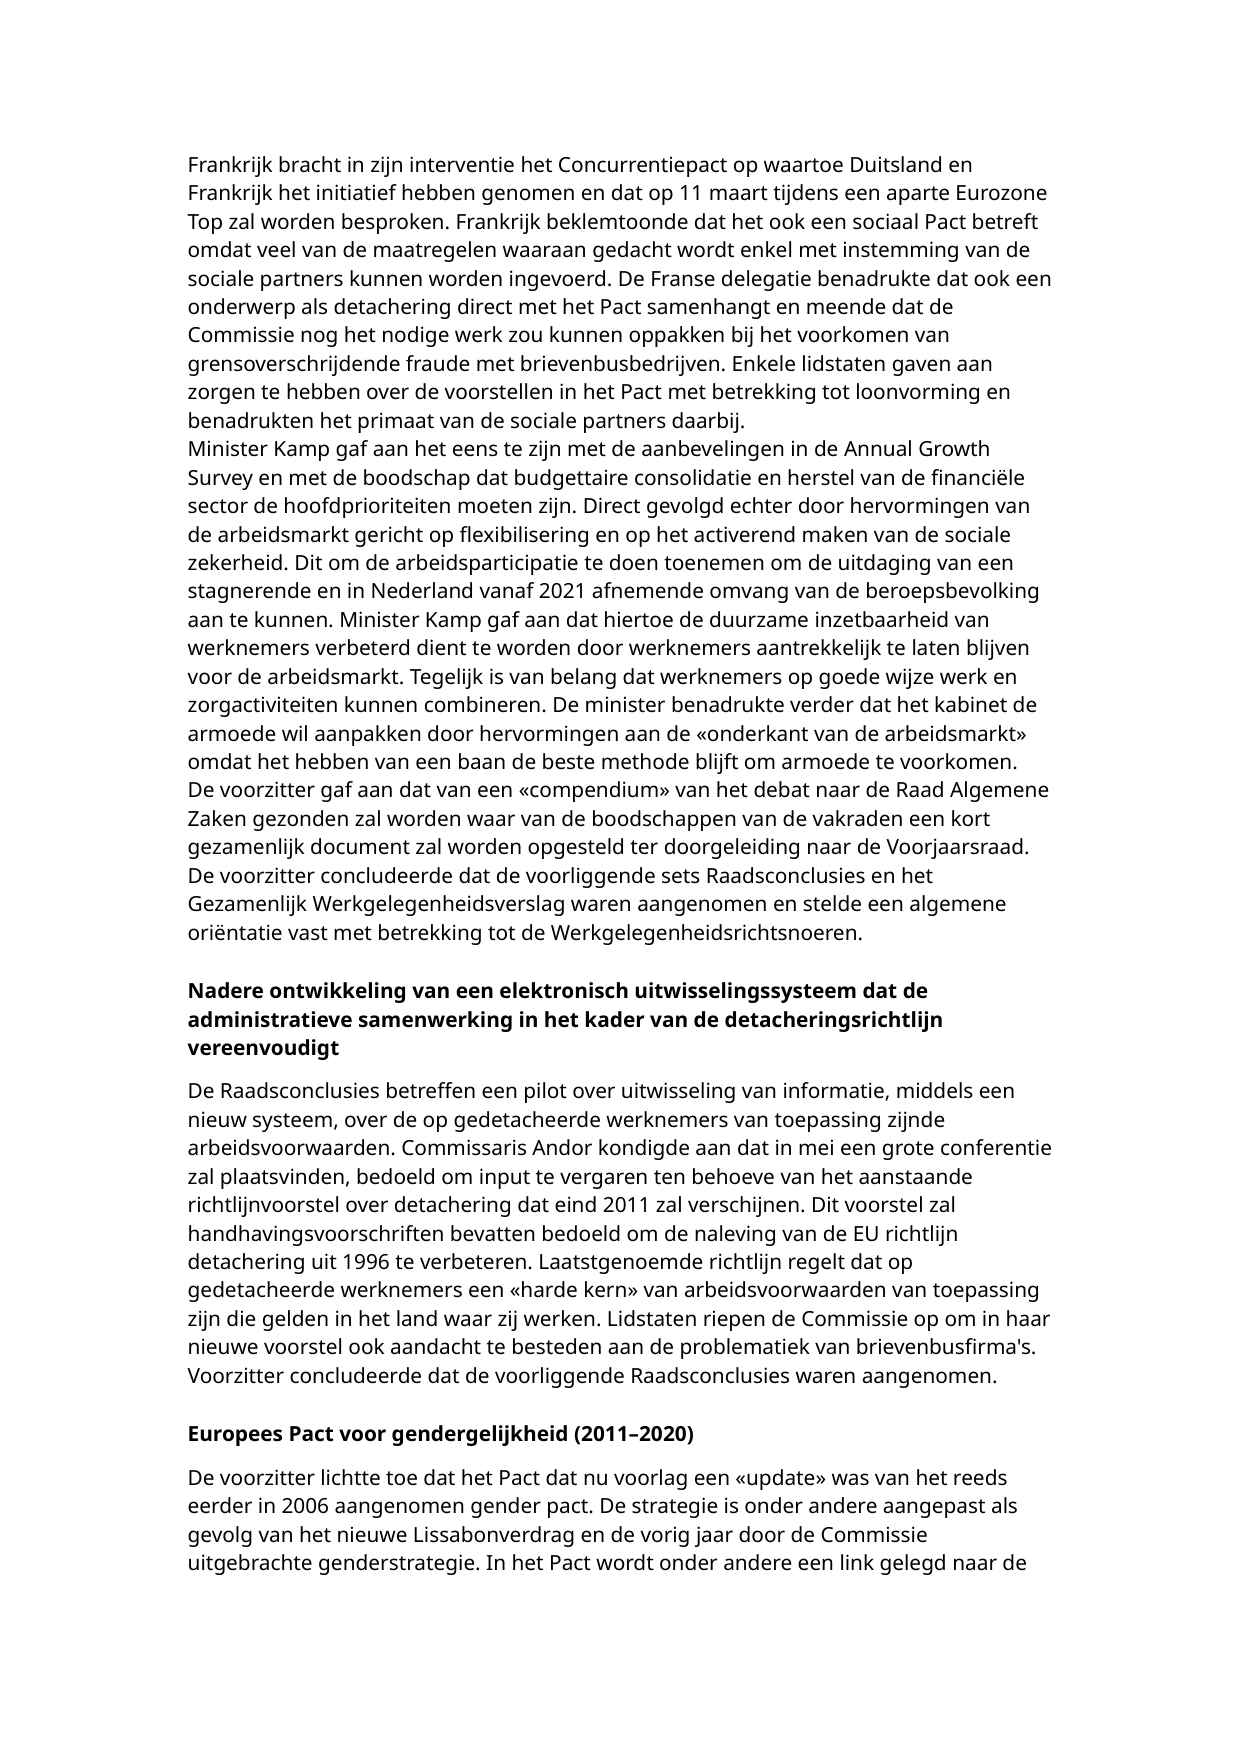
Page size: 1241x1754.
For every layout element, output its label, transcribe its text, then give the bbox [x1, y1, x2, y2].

text De voorzitter gaf aan dat van een «compendium» van het debat naar de Raad Algemene Zaken gezonden zal worden waar van de boodschappen van de vakraden een kort gezamenlijk document zal worden opgesteld ter doorgeleiding naar de Voorjaarsraad. De voorzitter concludeerde dat de voorliggende sets Raadsconclusies en het Gezamenlijk Werkgelegenheidsverslag waren aangenomen en stelde een algemene oriëntatie vast met betrekking tot de Werkgelegenheidsrichtsnoeren. [187, 776, 1053, 946]
text De voorzitter lichtte toe dat het Pact dat nu voorlag een «update» was van het reeds eerder in 2006 aangenomen gender pact. De strategie is onder andere aangepast als gevolg van het nieuwe Lissabonverdrag en de vorig jaar door de Commissie uitgebrachte genderstrategie. In het Pact wordt onder andere een link gelegd naar de [187, 1463, 1053, 1577]
text Nadere ontwikkeling van een elektronisch uitwisselingssysteem dat de administratieve samenwerking in het kader van de detacheringsrichtlijn vereenvoudigt [187, 976, 1053, 1062]
text De Raadsconclusies betreffen een pilot over uitwisseling van informatie, middels een nieuw systeem, over de op gedetacheerde werknemers van toepassing zijnde arbeidsvoorwaarden. Commissaris Andor kondigde aan dat in mei een grote conferentie zal plaatsvinden, bedoeld om input te vergaren ten behoeve van het aanstaande richtlijnvoorstel over detachering dat eind 2011 zal verschijnen. Dit voorstel zal handhavingsvoorschriften bevatten bedoeld om de naleving van de EU richtlijn detachering uit 1996 te verbeteren. Laatstgenoemde richtlijn regelt dat op gedetacheerde werknemers een «harde kern» van arbeidsvoorwaarden van toepassing zijn die gelden in het land waar zij werken. Lidstaten riepen de Commissie op om in haar nieuwe voorstel ook aandacht te besteden aan de problematiek van brievenbusfirma's. Voorzitter concludeerde dat de voorliggende Raadsconclusies waren aangenomen. [187, 1077, 1053, 1389]
text Frankrijk bracht in zijn interventie het Concurrentiepact op waartoe Duitsland en Frankrijk het initiatief hebben genomen en dat op 11 maart tijdens een aparte Eurozone Top zal worden besproken. Frankrijk beklemtoonde dat het ook een sociaal Pact betreft omdat veel van de maatregelen waaraan gedacht wordt enkel met instemming van de sociale partners kunnen worden ingevoerd. De Franse delegatie benadrukte dat ook een onderwerp als detachering direct met het Pact samenhangt en meende dat de Commissie nog het nodige werk zou kunnen oppakken bij het voorkomen van grensoverschrijdende fraude met brievenbusbedrijven. Enkele lidstaten gaven aan zorgen te hebben over de voorstellen in het Pact met betrekking tot loonvorming en benadrukten het primaat van de sociale partners daarbij. [187, 150, 1053, 434]
text Europees Pact voor gendergelijkheid (2011–2020) [187, 1419, 1053, 1448]
text Minister Kamp gaf aan het eens te zijn met de aanbevelingen in de Annual Growth Survey en met de boodschap dat budgettaire consolidatie en herstel van de financiële sector de hoofdprioriteiten moeten zijn. Direct gevolgd echter door hervormingen van de arbeidsmarkt gericht op flexibilisering en op het activerend maken van de sociale zekerheid. Dit om de arbeidsparticipatie te doen toenemen om de uitdaging van een stagnerende en in Nederland vanaf 2021 afnemende omvang van de beroepsbevolking aan te kunnen. Minister Kamp gaf aan dat hiertoe de duurzame inzetbaarheid van werknemers verbeterd dient te worden door werknemers aantrekkelijk te laten blijven voor de arbeidsmarkt. Tegelijk is van belang dat werknemers op goede wijze werk en zorgactiviteiten kunnen combineren. De minister benadrukte verder dat het kabinet de armoede wil aanpakken door hervormingen aan de «onderkant van de arbeidsmarkt» omdat het hebben van een baan de beste methode blijft om armoede te voorkomen. [187, 434, 1053, 776]
